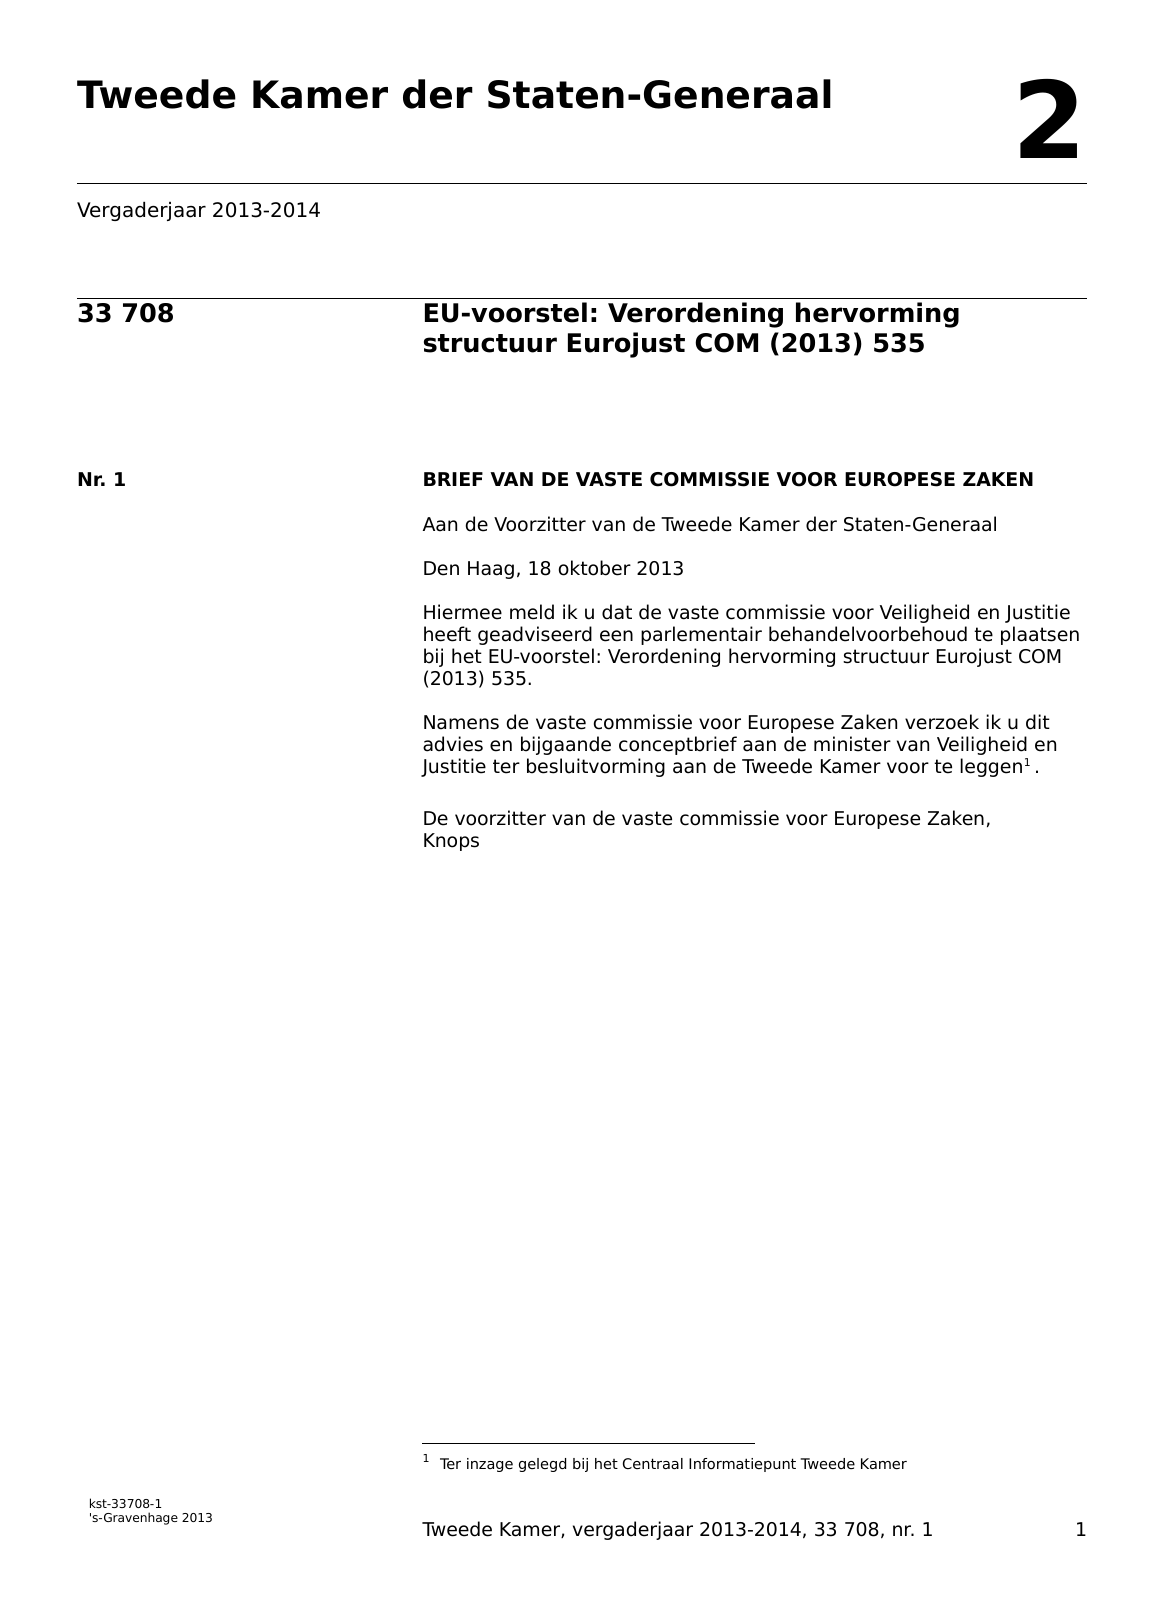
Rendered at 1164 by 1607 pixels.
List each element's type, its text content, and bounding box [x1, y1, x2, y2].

text Den Haag, 18 oktober 2013 [422, 558, 1087, 580]
subtitle Nr. 1 BRIEF VAN DE VASTE COMMISSIE VOOR EUROPESE ZAKEN [77, 469, 1087, 491]
text Aan de Voorzitter van de Tweede Kamer der Staten-Generaal [422, 513, 1087, 536]
subtitle 33 708 EU-voorstel: Verordening hervorming structuur Eurojust COM (2013) 535 [77, 299, 1087, 358]
text De voorzitter van de vaste commissie voor Europese Zaken, Knops [422, 808, 1087, 852]
table_header 2 [886, 59, 1087, 183]
table_cell Vergaderjaar 2013-2014 [77, 184, 1087, 298]
table_header Tweede Kamer der Staten-Generaal [77, 59, 886, 183]
text 's-Gravenhage 2013 [88, 1511, 323, 1525]
text Namens de vaste commissie voor Europese Zaken verzoek ik u dit advies en bijgaande conceptbrief aan de minister van Veiligheid en Justitie ter besluitvorming aan de Tweede Kamer voor te leggen. [422, 712, 1087, 778]
text Ter inzage gelegd bij het Centraal Informatiepunt Tweede Kamer [422, 1452, 1087, 1474]
text Hiermee meld ik u dat de vaste commissie voor Veiligheid en Justitie heeft geadviseerd een parlementair behandelvoorbehoud te plaatsen bij het EU-voorstel: Verordening hervorming structuur Eurojust COM (2013) 535. [422, 602, 1087, 690]
text kst-33708-1 [88, 1497, 323, 1511]
